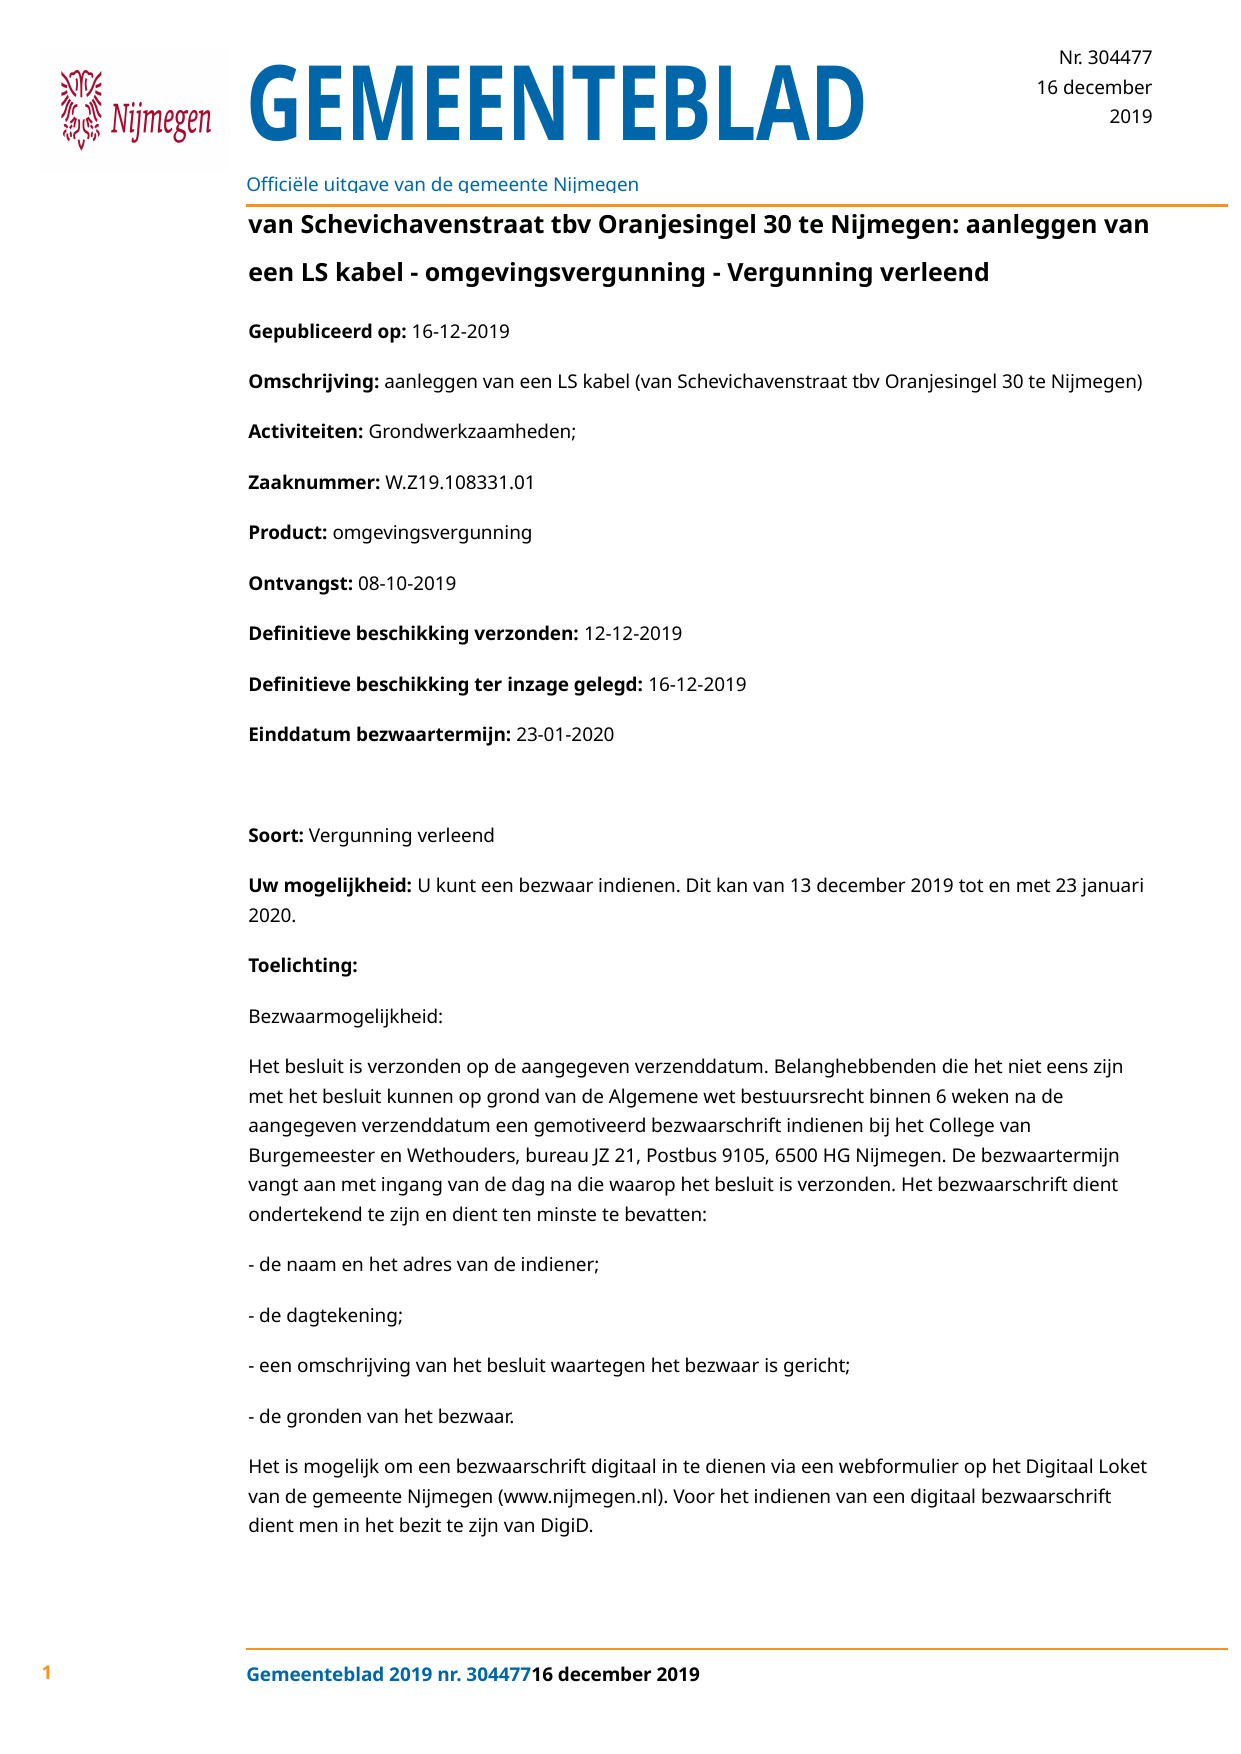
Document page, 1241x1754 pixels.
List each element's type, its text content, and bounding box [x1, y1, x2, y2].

text - een omschrijving van het besluit waartegen het bezwaar is gericht; [248, 1352, 1152, 1378]
text - de dagtekening; [248, 1302, 1152, 1328]
text Bezwaarmogelijkheid: [248, 1003, 1152, 1029]
picture [41, 47, 231, 172]
text Het besluit is verzonden op de aangegeven verzenddatum. Belanghebbenden die het niet eens zijn met het besluit kunnen op grond van de Algemene wet bestuursrecht binnen 6 weken na de aangegeven verzenddatum een gemotiveerd bezwaarschrift indienen bij het College van Burgemeester en Wethouders, bureau JZ 21, Postbus 9105, 6500 HG Nijmegen. De bezwaartermijn vangt aan met ingang van de dag na die waarop het besluit is verzonden. Het bezwaarschrift dient ondertekend te zijn en dient ten minste te bevatten: [248, 1053, 1152, 1227]
text Gepubliceerd op: 16-12-2019 [248, 318, 1152, 344]
text Toelichting: [248, 952, 1152, 978]
text Definitieve beschikking ter inzage gelegd: 16-12-2019 [248, 671, 1152, 697]
text Omschrijving: aanleggen van een LS kabel (van Schevichavenstraat tbv Oranjesingel 30 te Nijmegen) [248, 368, 1152, 394]
text Het is mogelijk om een bezwaarschrift digitaal in te dienen via een webformulier op het Digitaal Loket van de gemeente Nijmegen (www.nijmegen.nl). Voor het indienen van een digitaal bezwaarschrift dient men in het bezit te zijn van DigiD. [248, 1453, 1152, 1538]
text - de naam en het adres van de indiener; [248, 1252, 1152, 1277]
text Einddatum bezwaartermijn: 23-01-2020 [248, 721, 1152, 747]
text Ontvangst: 08-10-2019 [248, 570, 1152, 596]
text van Schevichavenstraat tbv Oranjesingel 30 te Nijmegen: aanleggen van een LS kabel - omgevingsvergunning - Vergunning verleend [248, 207, 1152, 288]
text - de gronden van het bezwaar. [248, 1403, 1152, 1429]
text Zaaknummer: W.Z19.108331.01 [248, 469, 1152, 495]
text Uw mogelijkheid: U kunt een bezwaar indienen. Dit kan van 13 december 2019 tot en met 23 januari 2020. [248, 872, 1152, 928]
text Product: omgevingsvergunning [248, 519, 1152, 545]
text Definitieve beschikking verzonden: 12-12-2019 [248, 620, 1152, 646]
text Activiteiten: Grondwerkzaamheden; [248, 419, 1152, 444]
text Soort: Vergunning verleend [248, 822, 1152, 848]
